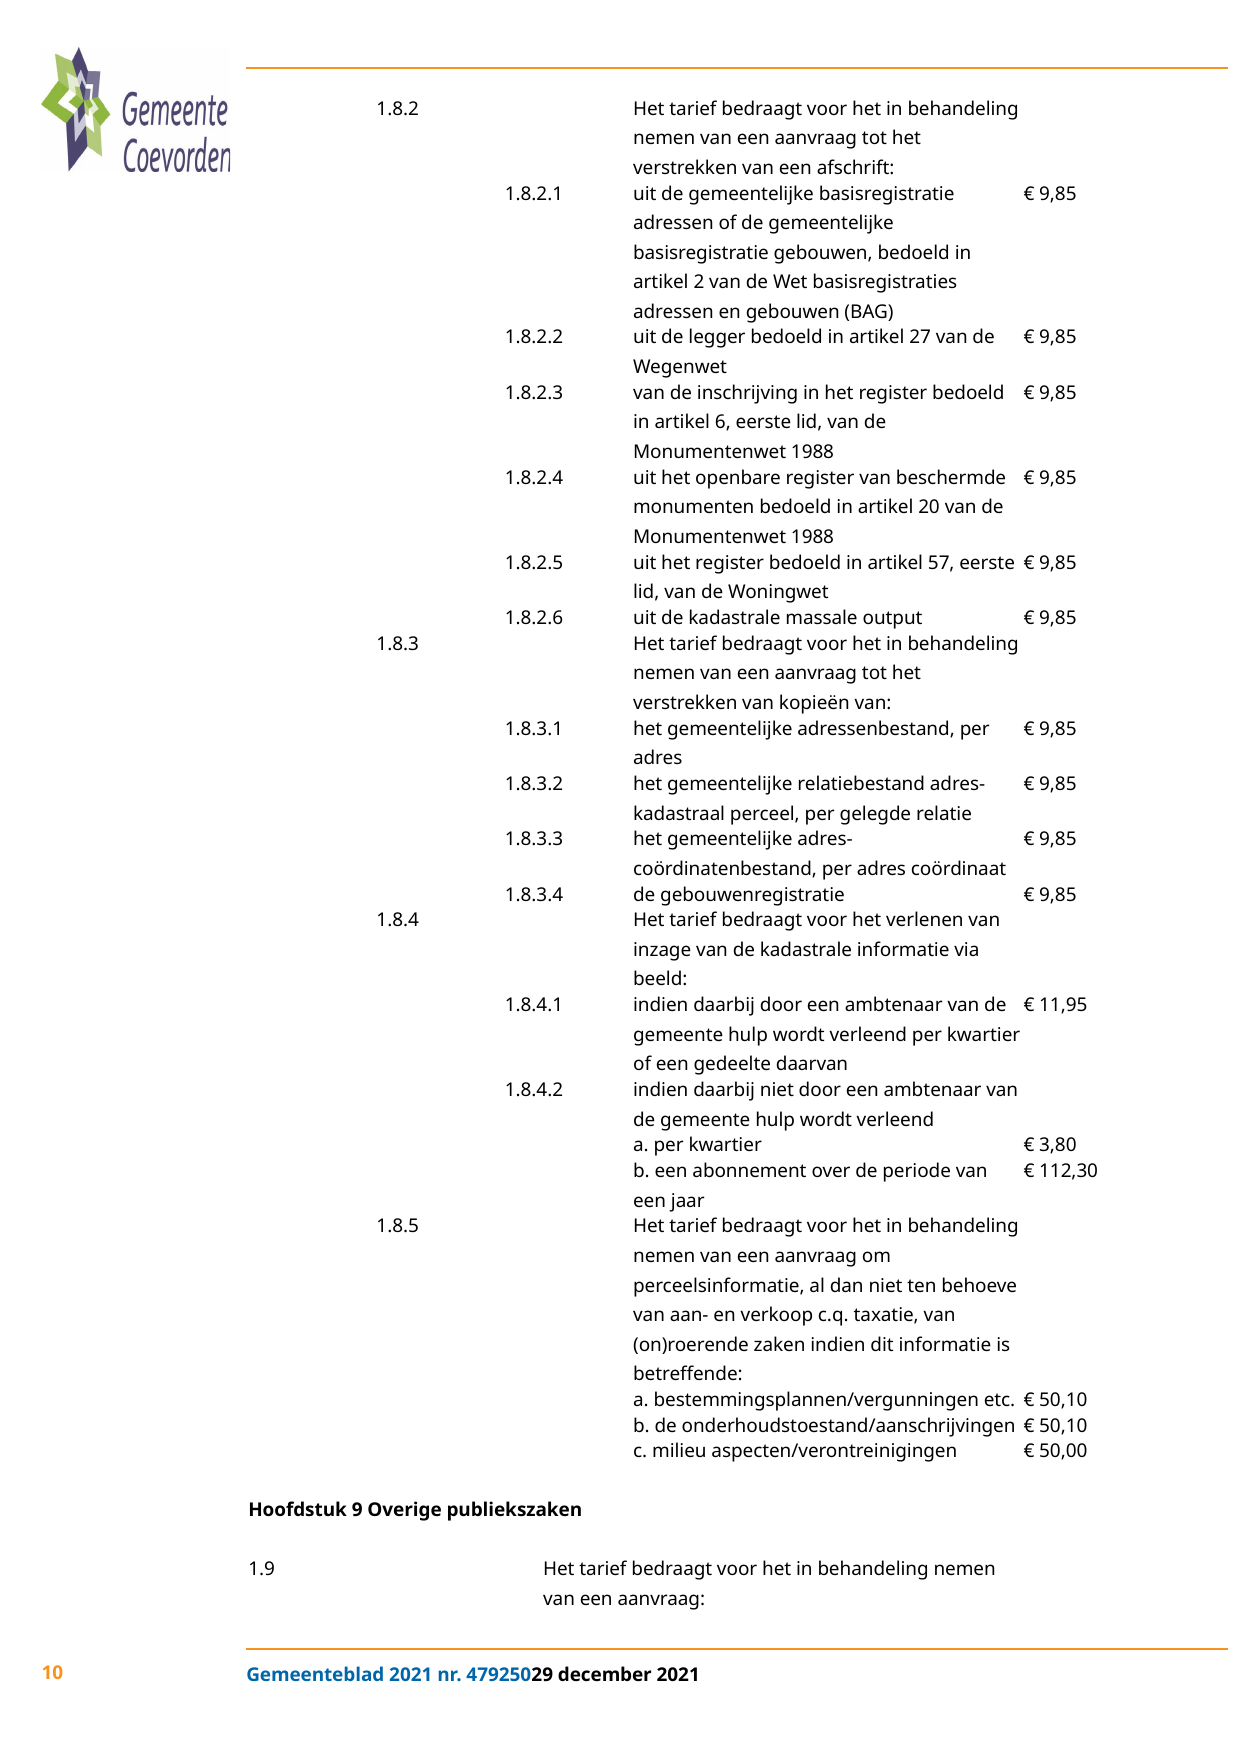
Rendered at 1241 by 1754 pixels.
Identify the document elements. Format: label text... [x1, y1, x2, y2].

table_cell [248, 604, 376, 630]
table_cell uit het openbare register van beschermde monumenten bedoeld in artikel 20 van de Monumentenwet 1988 [633, 464, 1023, 549]
table_cell [248, 881, 376, 906]
table_cell [1023, 95, 1152, 180]
table_cell [376, 1412, 504, 1438]
table_cell € 9,85 [1023, 549, 1152, 604]
table_cell Het tarief bedraagt voor het in behandeling nemen van een aanvraag tot het verstrekken van een afschrift: [633, 95, 1023, 180]
picture [41, 47, 231, 172]
table_cell € 9,85 [1023, 825, 1152, 881]
table_cell [1023, 1076, 1152, 1132]
table_cell [376, 464, 504, 549]
table_cell € 9,85 [1023, 464, 1152, 549]
table_cell [505, 1438, 633, 1463]
table_cell [505, 1213, 633, 1386]
table_cell Het tarief bedraagt voor het in behandeling nemen van een aanvraag om perceelsinformatie, al dan niet ten behoeve van aan- en verkoop c.q. taxatie, van (on)roerende zaken indien dit informatie is betreffende: [633, 1213, 1023, 1386]
table_cell [376, 604, 504, 630]
table_cell [248, 324, 376, 379]
table_cell € 50,10 [1023, 1386, 1152, 1412]
table_cell [248, 180, 376, 324]
table_cell € 3,80 [1023, 1132, 1152, 1157]
table_cell uit het register bedoeld in artikel 57, eerste lid, van de Woningwet [633, 549, 1023, 604]
table_cell 1.8.3 [376, 630, 504, 715]
table_cell b. de onderhoudstoestand/aanschrijvingen [633, 1412, 1023, 1438]
table_cell € 9,85 [1023, 379, 1152, 464]
table_cell [248, 1213, 376, 1386]
table_cell indien daarbij niet door een ambtenaar van de gemeente hulp wordt verleend [633, 1076, 1023, 1132]
table_cell [505, 906, 633, 991]
table_cell 1.8.2.3 [505, 379, 633, 464]
table_cell 1.8.2.4 [505, 464, 633, 549]
table_cell [1023, 906, 1152, 991]
table_cell [248, 1157, 376, 1213]
table_cell [376, 1076, 504, 1132]
table_cell [505, 630, 633, 715]
table_cell het gemeentelijke relatiebestand adres-kadastraal perceel, per gelegde relatie [633, 770, 1023, 825]
table_cell 1.8.2.2 [505, 324, 633, 379]
table_cell [505, 1386, 633, 1412]
table_cell 1.8.2.5 [505, 549, 633, 604]
table_cell [376, 180, 504, 324]
table_cell a. bestemmingsplannen/vergunningen etc. [633, 1386, 1023, 1412]
table_cell uit de gemeentelijke basisregistratie adressen of de gemeentelijke basisregistratie gebouwen, bedoeld in artikel 2 van de Wet basisregistraties adressen en gebouwen (BAG) [633, 180, 1023, 324]
table_cell c. milieu aspecten/verontreinigingen [633, 1438, 1023, 1463]
table_header Het tarief bedraagt voor het in behandeling nemen van een aanvraag: [543, 1556, 1004, 1611]
table_cell [1023, 630, 1152, 715]
table_cell [376, 379, 504, 464]
table_cell [505, 95, 633, 180]
table_cell € 112,30 [1023, 1157, 1152, 1213]
table_cell [248, 1132, 376, 1157]
table_cell [1023, 1213, 1152, 1386]
table_cell [248, 1076, 376, 1132]
table_cell [505, 1157, 633, 1213]
table_header [395, 1556, 543, 1611]
table_cell [376, 549, 504, 604]
table_cell € 11,95 [1023, 991, 1152, 1076]
table_cell [505, 1132, 633, 1157]
table_cell [376, 770, 504, 825]
table_cell het gemeentelijke adressenbestand, per adres [633, 715, 1023, 770]
table_cell de gebouwenregistratie [633, 881, 1023, 906]
table_cell € 50,10 [1023, 1412, 1152, 1438]
table_cell [376, 1157, 504, 1213]
table_cell [248, 379, 376, 464]
table_cell € 50,00 [1023, 1438, 1152, 1463]
table_cell 1.8.4.1 [505, 991, 633, 1076]
table_cell 1.8.2.1 [505, 180, 633, 324]
table_cell a. per kwartier [633, 1132, 1023, 1157]
table_cell € 9,85 [1023, 324, 1152, 379]
table_cell [376, 1132, 504, 1157]
table_cell [248, 991, 376, 1076]
table_cell [376, 825, 504, 881]
table_cell [248, 1412, 376, 1438]
table_cell [376, 715, 504, 770]
table_cell 1.8.3.4 [505, 881, 633, 906]
table_cell [376, 324, 504, 379]
table_cell 1.8.4.2 [505, 1076, 633, 1132]
table_cell [248, 464, 376, 549]
table_cell [376, 881, 504, 906]
table_cell b. een abonnement over de periode van een jaar [633, 1157, 1023, 1213]
table_cell € 9,85 [1023, 180, 1152, 324]
table_cell [248, 825, 376, 881]
table_cell [248, 1386, 376, 1412]
table_cell [376, 1438, 504, 1463]
table_cell [248, 1438, 376, 1463]
table_cell [505, 1412, 633, 1438]
table_cell 1.8.2.6 [505, 604, 633, 630]
table_cell [248, 630, 376, 715]
table_cell [376, 991, 504, 1076]
table_cell uit de kadastrale massale output [633, 604, 1023, 630]
table_cell [248, 770, 376, 825]
table_cell [248, 715, 376, 770]
table_header [1004, 1556, 1152, 1611]
table_cell Het tarief bedraagt voor het verlenen van inzage van de kadastrale informatie via beeld: [633, 906, 1023, 991]
table_cell [376, 1386, 504, 1412]
table_cell indien daarbij door een ambtenaar van de gemeente hulp wordt verleend per kwartier of een gedeelte daarvan [633, 991, 1023, 1076]
table_cell van de inschrijving in het register bedoeld in artikel 6, eerste lid, van de Monumentenwet 1988 [633, 379, 1023, 464]
table_cell [248, 906, 376, 991]
table_cell het gemeentelijke adres-coördinatenbestand, per adres coördinaat [633, 825, 1023, 881]
table_cell € 9,85 [1023, 604, 1152, 630]
table_cell 1.8.4 [376, 906, 504, 991]
table_cell 1.8.3.1 [505, 715, 633, 770]
table_cell 1.8.3.3 [505, 825, 633, 881]
table_cell 1.8.2 [376, 95, 504, 180]
table_cell 1.8.5 [376, 1213, 504, 1386]
table_cell [248, 549, 376, 604]
table_cell uit de legger bedoeld in artikel 27 van de Wegenwet [633, 324, 1023, 379]
table_cell € 9,85 [1023, 881, 1152, 906]
table_cell € 9,85 [1023, 715, 1152, 770]
table_cell 1.8.3.2 [505, 770, 633, 825]
text Hoofdstuk 9 Overige publiekszaken [248, 1496, 1152, 1522]
table_header 1.9 [248, 1556, 395, 1611]
table_cell € 9,85 [1023, 770, 1152, 825]
table_cell Het tarief bedraagt voor het in behandeling nemen van een aanvraag tot het verstrekken van kopieën van: [633, 630, 1023, 715]
table_cell [248, 95, 376, 180]
